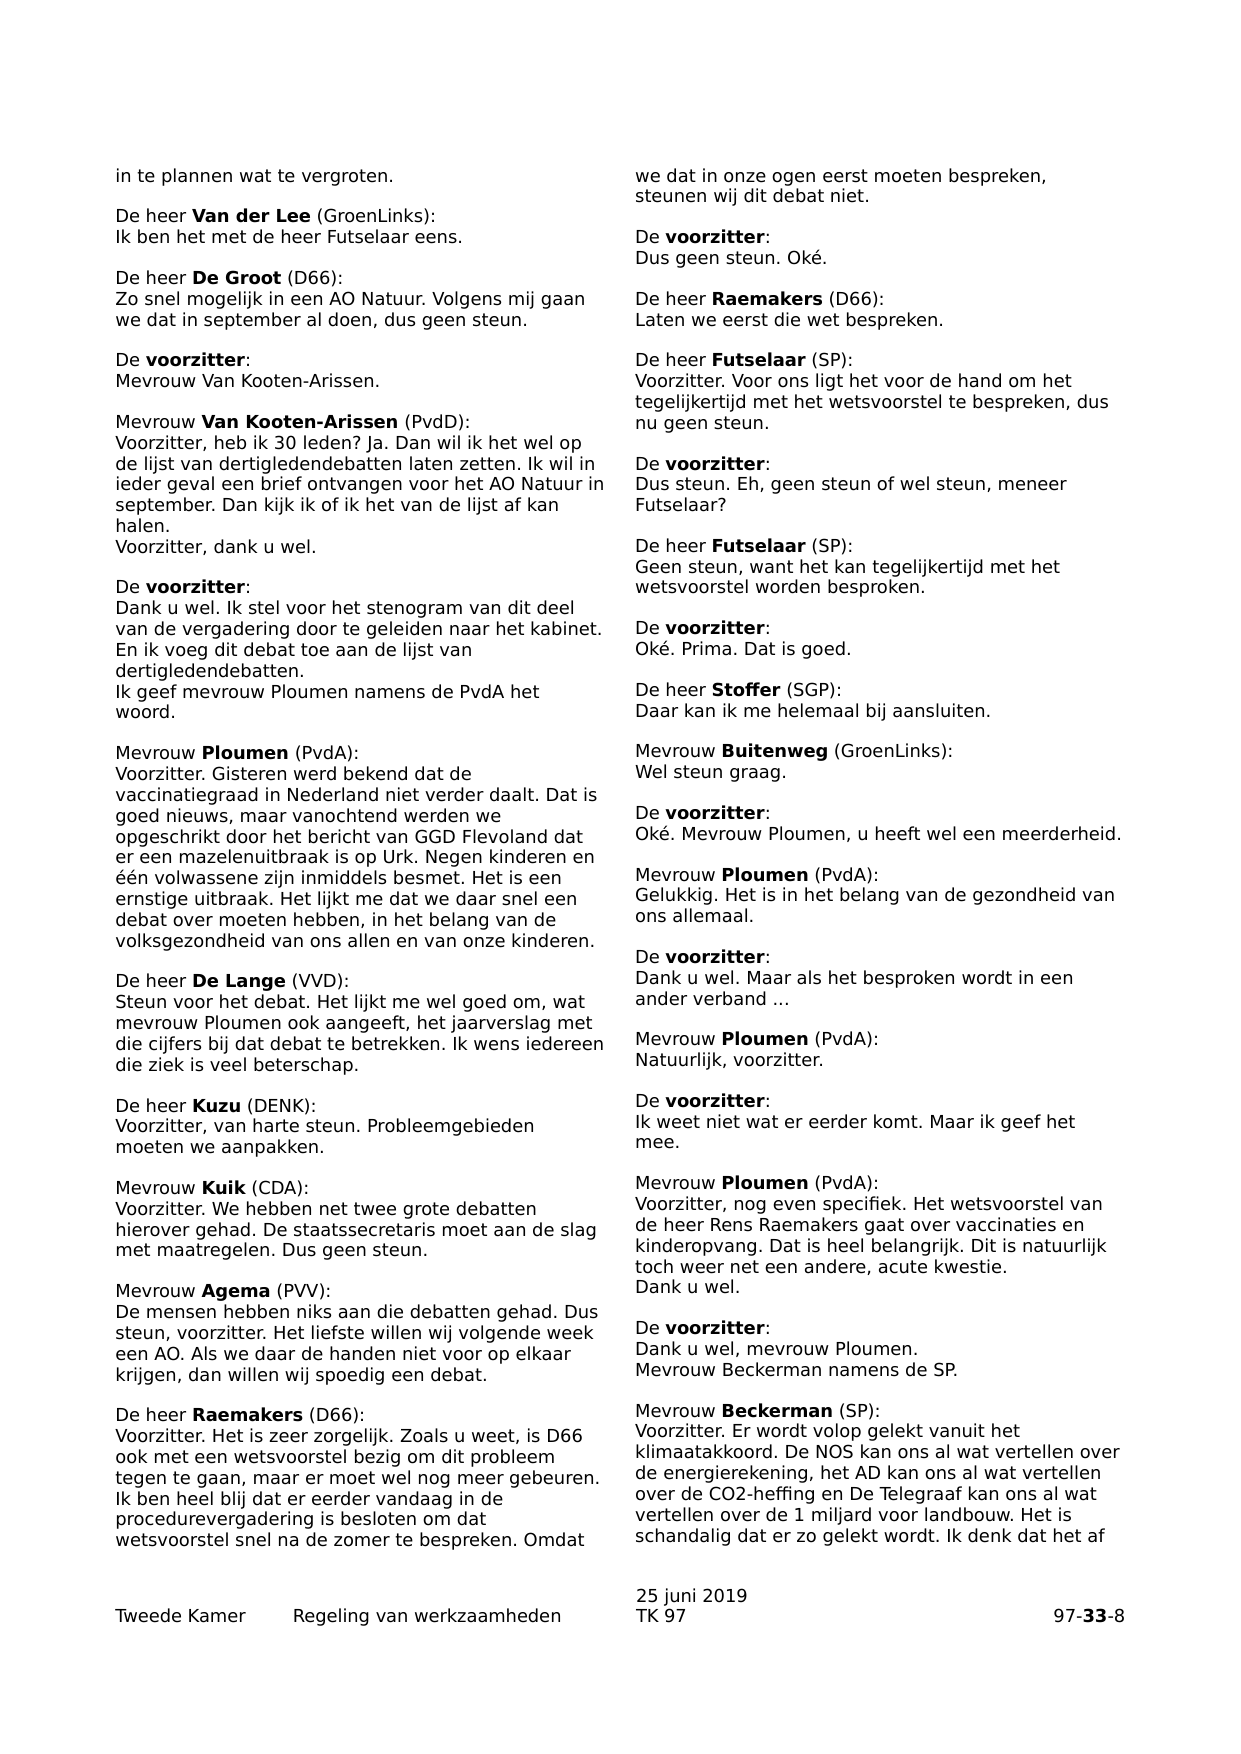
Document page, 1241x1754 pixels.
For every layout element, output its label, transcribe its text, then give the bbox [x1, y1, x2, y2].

text De voorzitter: [635, 453, 1125, 474]
text De voorzitter: [635, 227, 1125, 248]
text in te plannen wat te vergroten. [115, 165, 605, 186]
text Voorzitter. Voor ons ligt het voor de hand om het tegelijkertijd met het wetsvoorstel te bespreken, dus nu geen steun. [635, 371, 1125, 433]
text De heer Futselaar (SP): [635, 536, 1125, 556]
text Mevrouw Van Kooten-Arissen (PvdD): [115, 412, 605, 432]
text Mevrouw Beckerman namens de SP. [635, 1359, 1125, 1380]
text De voorzitter: [115, 577, 605, 598]
text Mevrouw Buitenweg (GroenLinks): [635, 741, 1125, 762]
text De voorzitter: [115, 350, 605, 371]
text Dank u wel. Maar als het besproken wordt in een ander verband ... [635, 967, 1125, 1009]
text Ik geef mevrouw Ploumen namens de PvdA het woord. [115, 681, 605, 723]
text Mevrouw Ploumen (PvdA): [635, 864, 1125, 885]
text Mevrouw Van Kooten-Arissen. [115, 371, 605, 392]
text Voorzitter, heb ik 30 leden? Ja. Dan wil ik het wel op de lijst van dertigledendebatten laten zetten. Ik wil in ieder geval een brief ontvangen voor het AO Natuur in september. Dan kijk ik of ik het van de lijst af kan halen. [115, 432, 605, 537]
text Dus geen steun. Oké. [635, 248, 1125, 268]
text Zo snel mogelijk in een AO Natuur. Volgens mij gaan we dat in september al doen, dus geen steun. [115, 288, 605, 330]
text Voorzitter, van harte steun. Probleemgebieden moeten we aanpakken. [115, 1116, 605, 1158]
text Laten we eerst die wet bespreken. [635, 309, 1125, 330]
text we dat in onze ogen eerst moeten bespreken, steunen wij dit debat niet. [635, 165, 1125, 207]
text Daar kan ik me helemaal bij aansluiten. [635, 700, 1125, 721]
text Oké. Mevrouw Ploumen, u heeft wel een meerderheid. [635, 823, 1125, 844]
text De heer Van der Lee (GroenLinks): [115, 206, 605, 227]
text Mevrouw Beckerman (SP): [635, 1400, 1125, 1421]
text Geen steun, want het kan tegelijkertijd met het wetsvoorstel worden besproken. [635, 556, 1125, 598]
text Mevrouw Ploumen (PvdA): [115, 743, 605, 764]
text Dank u wel. [635, 1277, 1125, 1298]
text Mevrouw Ploumen (PvdA): [635, 1173, 1125, 1194]
text De heer De Lange (VVD): [115, 971, 605, 992]
text Voorzitter. We hebben net twee grote debatten hierover gehad. De staatssecretaris moet aan de slag met maatregelen. Dus geen steun. [115, 1198, 605, 1261]
text De heer Stoffer (SGP): [635, 680, 1125, 700]
text Dus steun. Eh, geen steun of wel steun, meneer Futselaar? [635, 474, 1125, 516]
text Mevrouw Ploumen (PvdA): [635, 1029, 1125, 1050]
text Steun voor het debat. Het lijkt me wel goed om, wat mevrouw Ploumen ook aangeeft, het jaarverslag met die cijfers bij dat debat te betrekken. Ik wens iedereen die ziek is veel beterschap. [115, 992, 605, 1075]
text De heer Kuzu (DENK): [115, 1095, 605, 1116]
text Voorzitter, nog even specifiek. Het wetsvoorstel van de heer Rens Raemakers gaat over vaccinaties en kinderopvang. Dat is heel belangrijk. Dit is natuurlijk toch weer net een andere, acute kwestie. [635, 1194, 1125, 1277]
text Dank u wel. Ik stel voor het stenogram van dit deel van de vergadering door te geleiden naar het kabinet. En ik voeg dit debat toe aan de lijst van dertigledendebatten. [115, 598, 605, 681]
text Natuurlijk, voorzitter. [635, 1050, 1125, 1071]
text De voorzitter: [635, 947, 1125, 967]
text De voorzitter: [635, 1318, 1125, 1339]
text Gelukkig. Het is in het belang van de gezondheid van ons allemaal. [635, 885, 1125, 927]
text Ik weet niet wat er eerder komt. Maar ik geef het mee. [635, 1111, 1125, 1153]
text Mevrouw Agema (PVV): [115, 1281, 605, 1302]
text De heer Raemakers (D66): [115, 1405, 605, 1426]
text Oké. Prima. Dat is goed. [635, 639, 1125, 660]
text Voorzitter. Er wordt volop gelekt vanuit het klimaatakkoord. De NOS kan ons al wat vertellen over de energierekening, het AD kan ons al wat vertellen over de CO2-heffing en De Telegraaf kan ons al wat vertellen over de 1 miljard voor landbouw. Het is schandalig dat er zo gelekt wordt. Ik denk dat het af [635, 1421, 1125, 1546]
text Voorzitter. Het is zeer zorgelijk. Zoals u weet, is D66 ook met een wetsvoorstel bezig om dit probleem tegen te gaan, maar er moet wel nog meer gebeuren. Ik ben heel blij dat er eerder vandaag in de procedurevergadering is besloten om dat wetsvoorstel snel na de zomer te bespreken. Omdat [115, 1426, 605, 1551]
text De heer Futselaar (SP): [635, 350, 1125, 371]
text Mevrouw Kuik (CDA): [115, 1178, 605, 1198]
text Ik ben het met de heer Futselaar eens. [115, 227, 605, 248]
text De voorzitter: [635, 618, 1125, 639]
text Voorzitter. Gisteren werd bekend dat de vaccinatiegraad in Nederland niet verder daalt. Dat is goed nieuws, maar vanochtend werden we opgeschrikt door het bericht van GGD Flevoland dat er een mazelenuitbraak is op Urk. Negen kinderen en één volwassene zijn inmiddels besmet. Het is een ernstige uitbraak. Het lijkt me dat we daar snel een debat over moeten hebben, in het belang van de volksgezondheid van ons allen en van onze kinderen. [115, 764, 605, 951]
text De heer De Groot (D66): [115, 268, 605, 288]
text De mensen hebben niks aan die debatten gehad. Dus steun, voorzitter. Het liefste willen wij volgende week een AO. Als we daar de handen niet voor op elkaar krijgen, dan willen wij spoedig een debat. [115, 1302, 605, 1385]
text De voorzitter: [635, 803, 1125, 823]
text Wel steun graag. [635, 762, 1125, 783]
text Voorzitter, dank u wel. [115, 537, 605, 557]
text De heer Raemakers (D66): [635, 288, 1125, 309]
text Dank u wel, mevrouw Ploumen. [635, 1339, 1125, 1359]
text De voorzitter: [635, 1091, 1125, 1111]
